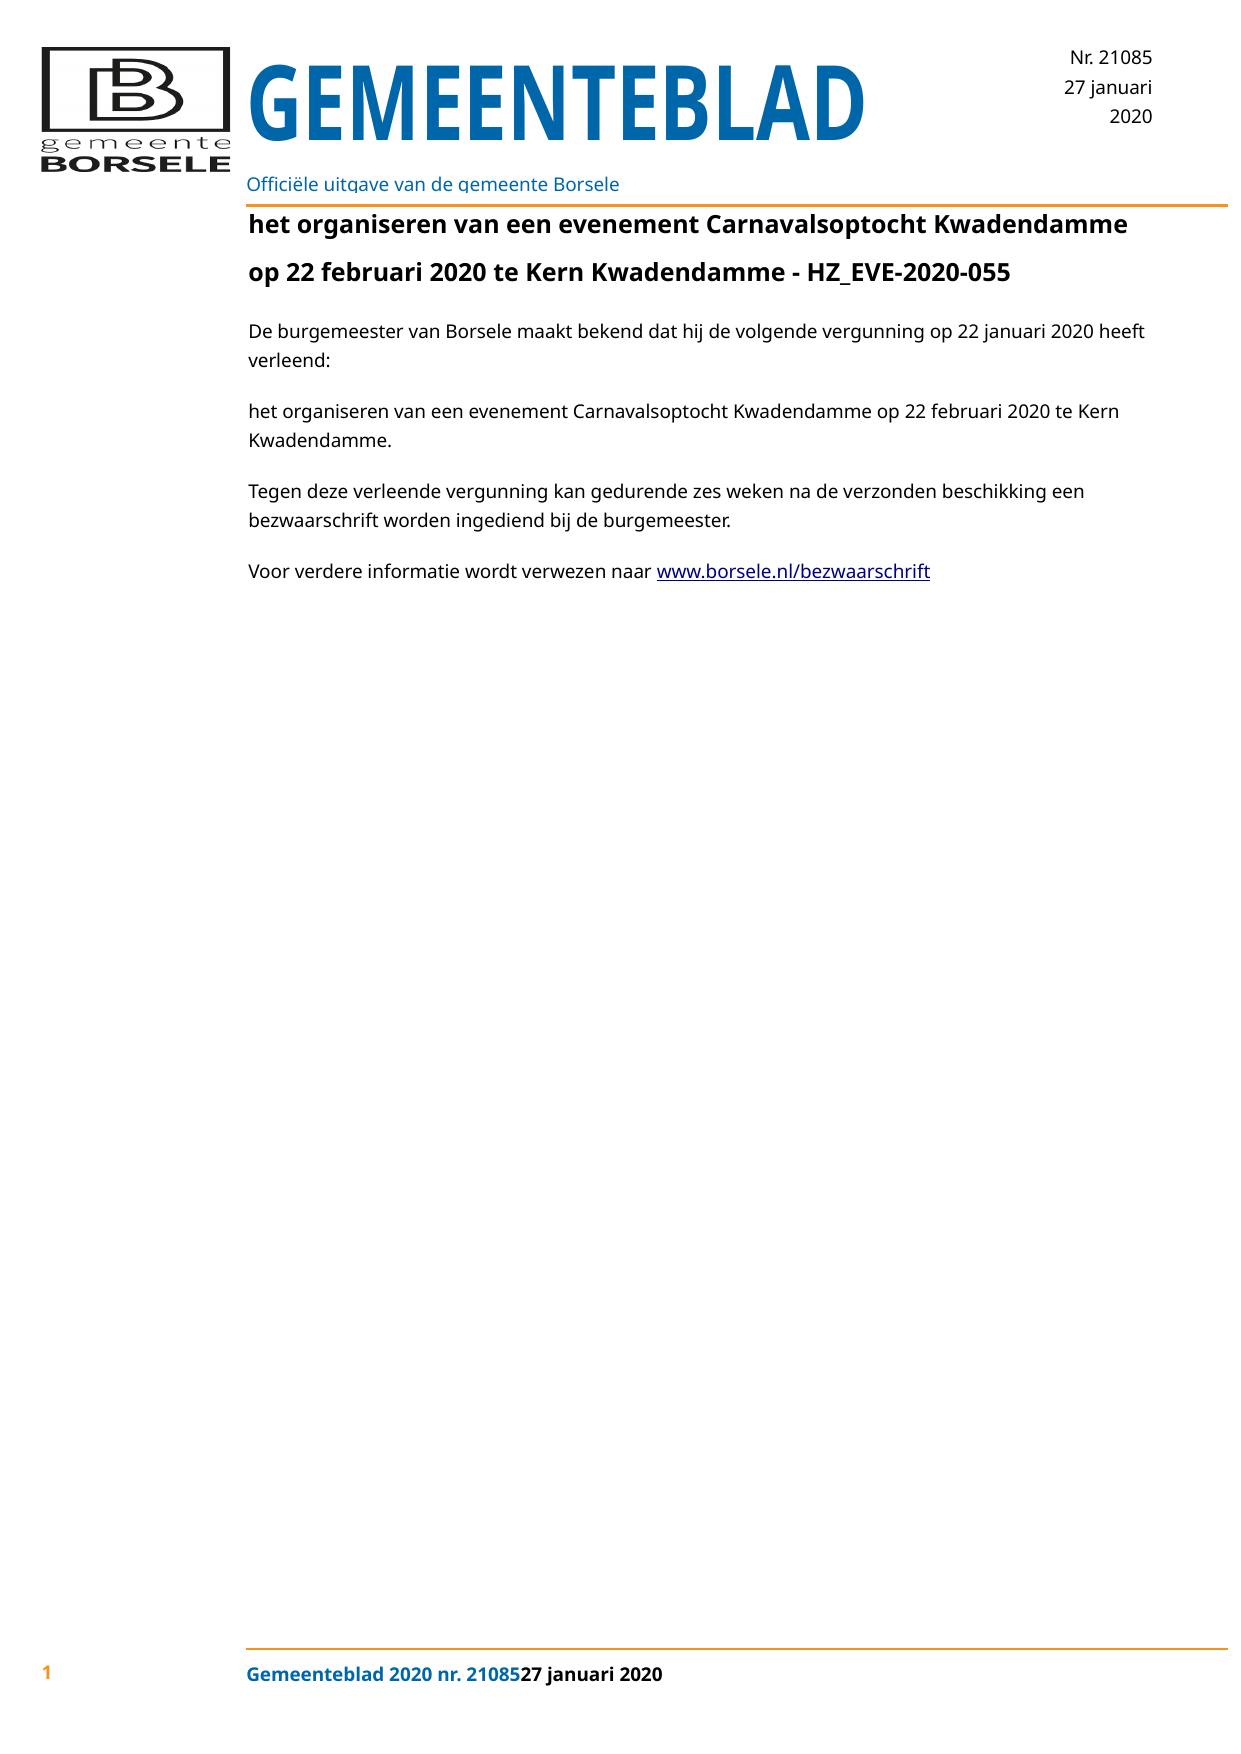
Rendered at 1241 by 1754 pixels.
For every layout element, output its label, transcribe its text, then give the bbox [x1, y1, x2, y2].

text Tegen deze verleende vergunning kan gedurende zes weken na de verzonden beschikking een bezwaarschrift worden ingediend bij de burgemeester. [248, 478, 1152, 533]
picture [41, 47, 231, 172]
text het organiseren van een evenement Carnavalsoptocht Kwadendamme op 22 februari 2020 te Kern Kwadendamme. [248, 398, 1152, 453]
text Voor verdere informatie wordt verwezen naar www.borsele.nl/bezwaarschrift [248, 558, 1152, 584]
text De burgemeester van Borsele maakt bekend dat hij de volgende vergunning op 22 januari 2020 heeft verleend: [248, 318, 1152, 373]
text het organiseren van een evenement Carnavalsoptocht Kwadendamme op 22 februari 2020 te Kern Kwadendamme - HZ_EVE-2020-055 [248, 207, 1152, 288]
